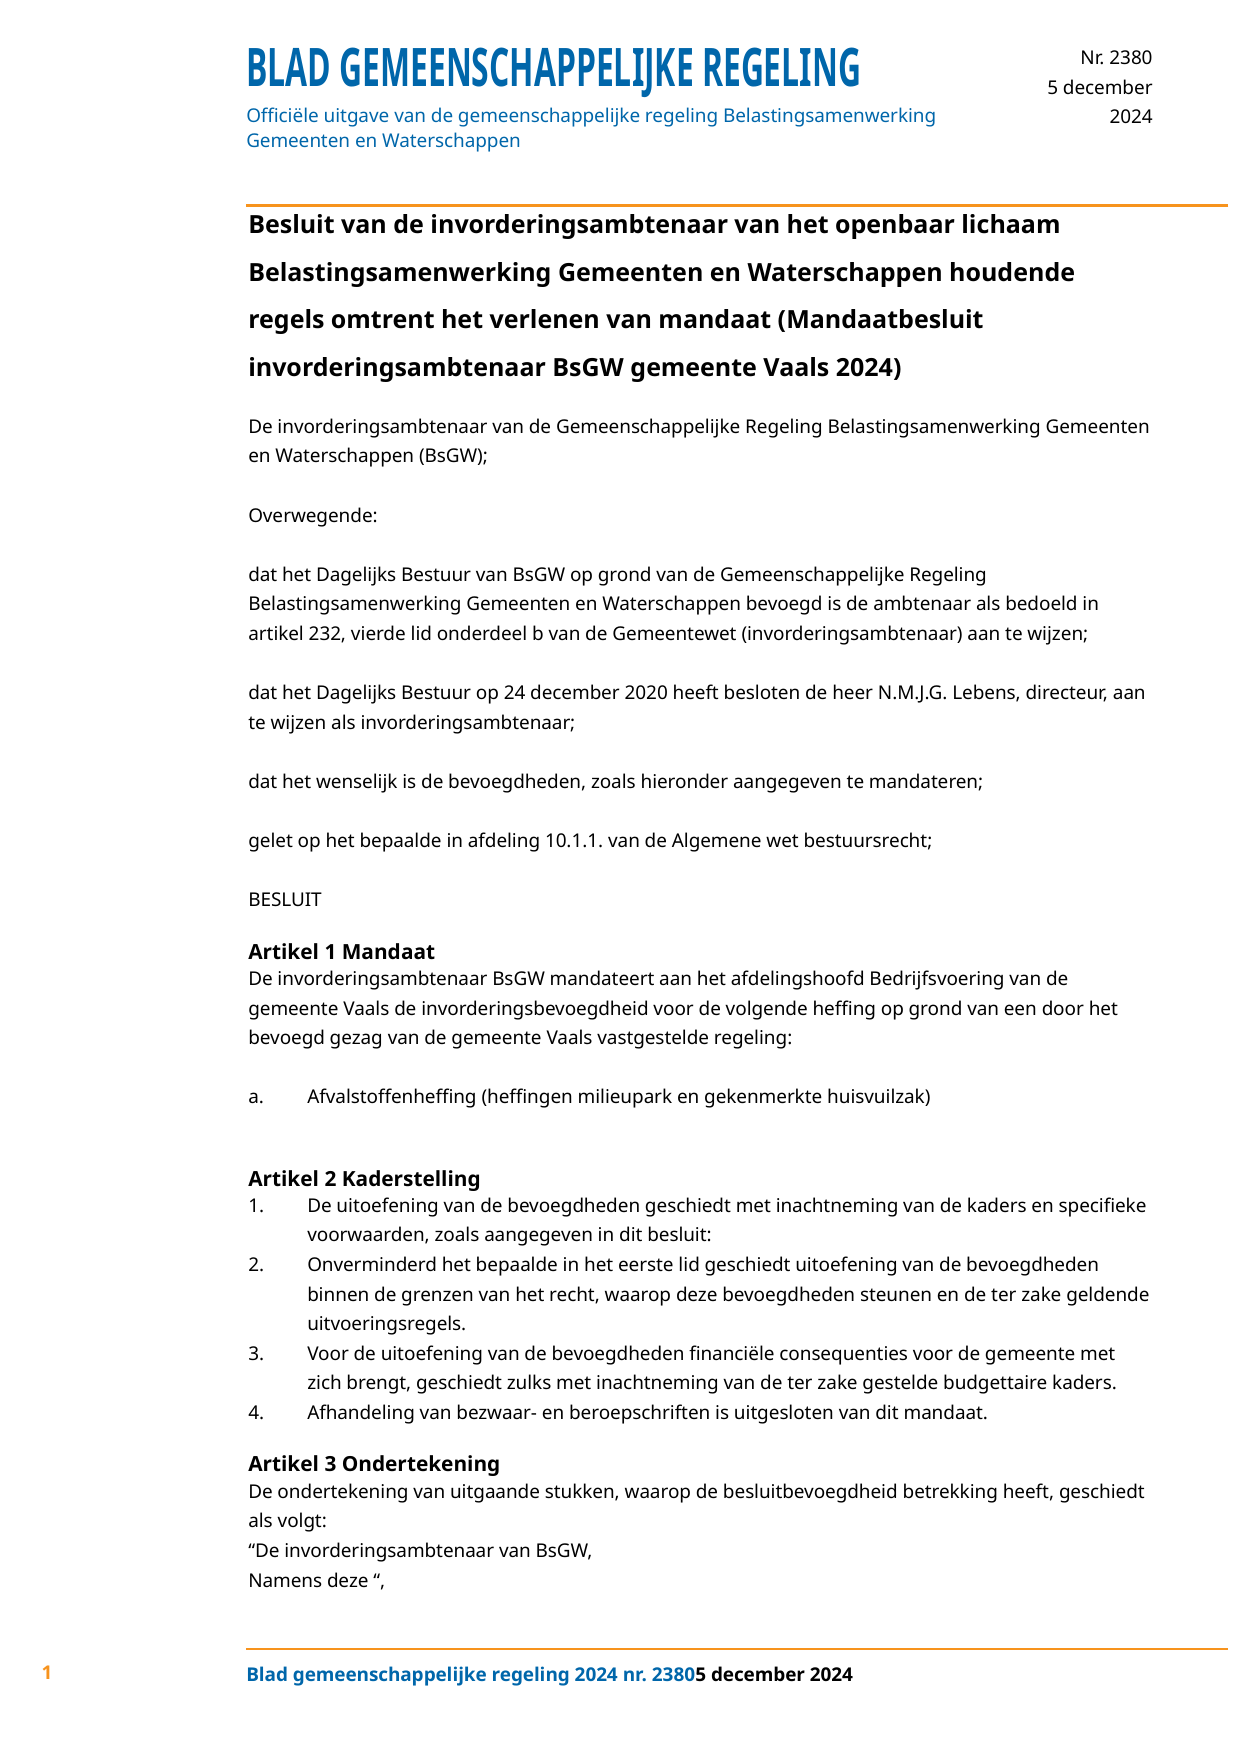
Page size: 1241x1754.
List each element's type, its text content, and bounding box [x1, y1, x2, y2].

picture [41, 47, 231, 172]
list Voor de uitoefening van de bevoegdheden financiële consequenties voor de gemeente met zich brengt, geschiedt zulks met inachtneming van de ter zake gestelde budgettaire kaders. [248, 1340, 1152, 1395]
text De ondertekening van uitgaande stukken, waarop de besluitbevoegdheid betrekking heeft, geschiedt als volgt: [248, 1478, 1152, 1533]
list Afvalstoffenheffing (heffingen milieupark en gekenmerkte huisvuilzak) [248, 1084, 1152, 1109]
text Namens deze “, [248, 1567, 1152, 1592]
text dat het Dagelijks Bestuur op 24 december 2020 heeft besloten de heer N.M.J.G. Lebens, directeur, aan te wijzen als invorderingsambtenaar; [248, 679, 1152, 735]
text dat het Dagelijks Bestuur van BsGW op grond van de Gemeenschappelijke Regeling Belastingsamenwerking Gemeenten en Waterschappen bevoegd is de ambtenaar als bedoeld in artikel 232, vierde lid onderdeel b van de Gemeentewet (invorderingsambtenaar) aan te wijzen; [248, 561, 1152, 646]
text Artikel 2 Kaderstelling [248, 1164, 1152, 1192]
text Artikel 3 Ondertekening [248, 1449, 1152, 1478]
text dat het wenselijk is de bevoegdheden, zoals hieronder aangegeven te mandateren; [248, 768, 1152, 794]
list Onverminderd het bepaalde in het eerste lid geschiedt uitoefening van de bevoegdheden binnen de grenzen van het recht, waarop deze bevoegdheden steunen en de ter zake geldende uitvoeringsregels. [248, 1251, 1152, 1336]
text “De invorderingsambtenaar van BsGW, [248, 1537, 1152, 1563]
text Besluit van de invorderingsambtenaar van het openbaar lichaam Belastingsamenwerking Gemeenten en Waterschappen houdende regels omtrent het verlenen van mandaat (Mandaatbesluit invorderingsambtenaar BsGW gemeente Vaals 2024) [248, 207, 1152, 384]
list Afhandeling van bezwaar- en beroepschriften is uitgesloten van dit mandaat. [248, 1399, 1152, 1425]
text gelet op het bepaalde in afdeling 10.1.1. van de Algemene wet bestuursrecht; [248, 827, 1152, 853]
text Overwegende: [248, 502, 1152, 528]
text De invorderingsambtenaar van de Gemeenschappelijke Regeling Belastingsamenwerking Gemeenten en Waterschappen (BsGW); [248, 413, 1152, 468]
text BESLUIT [248, 886, 1152, 912]
list De uitoefening van de bevoegdheden geschiedt met inachtneming van de kaders en specifieke voorwaarden, zoals aangegeven in dit besluit: [248, 1192, 1152, 1247]
text Artikel 1 Mandaat [248, 937, 1152, 965]
text De invorderingsambtenaar BsGW mandateert aan het afdelingshoofd Bedrijfsvoering van de gemeente Vaals de invorderingsbevoegdheid voor de volgende heffing op grond van een door het bevoegd gezag van de gemeente Vaals vastgestelde regeling: [248, 965, 1152, 1050]
